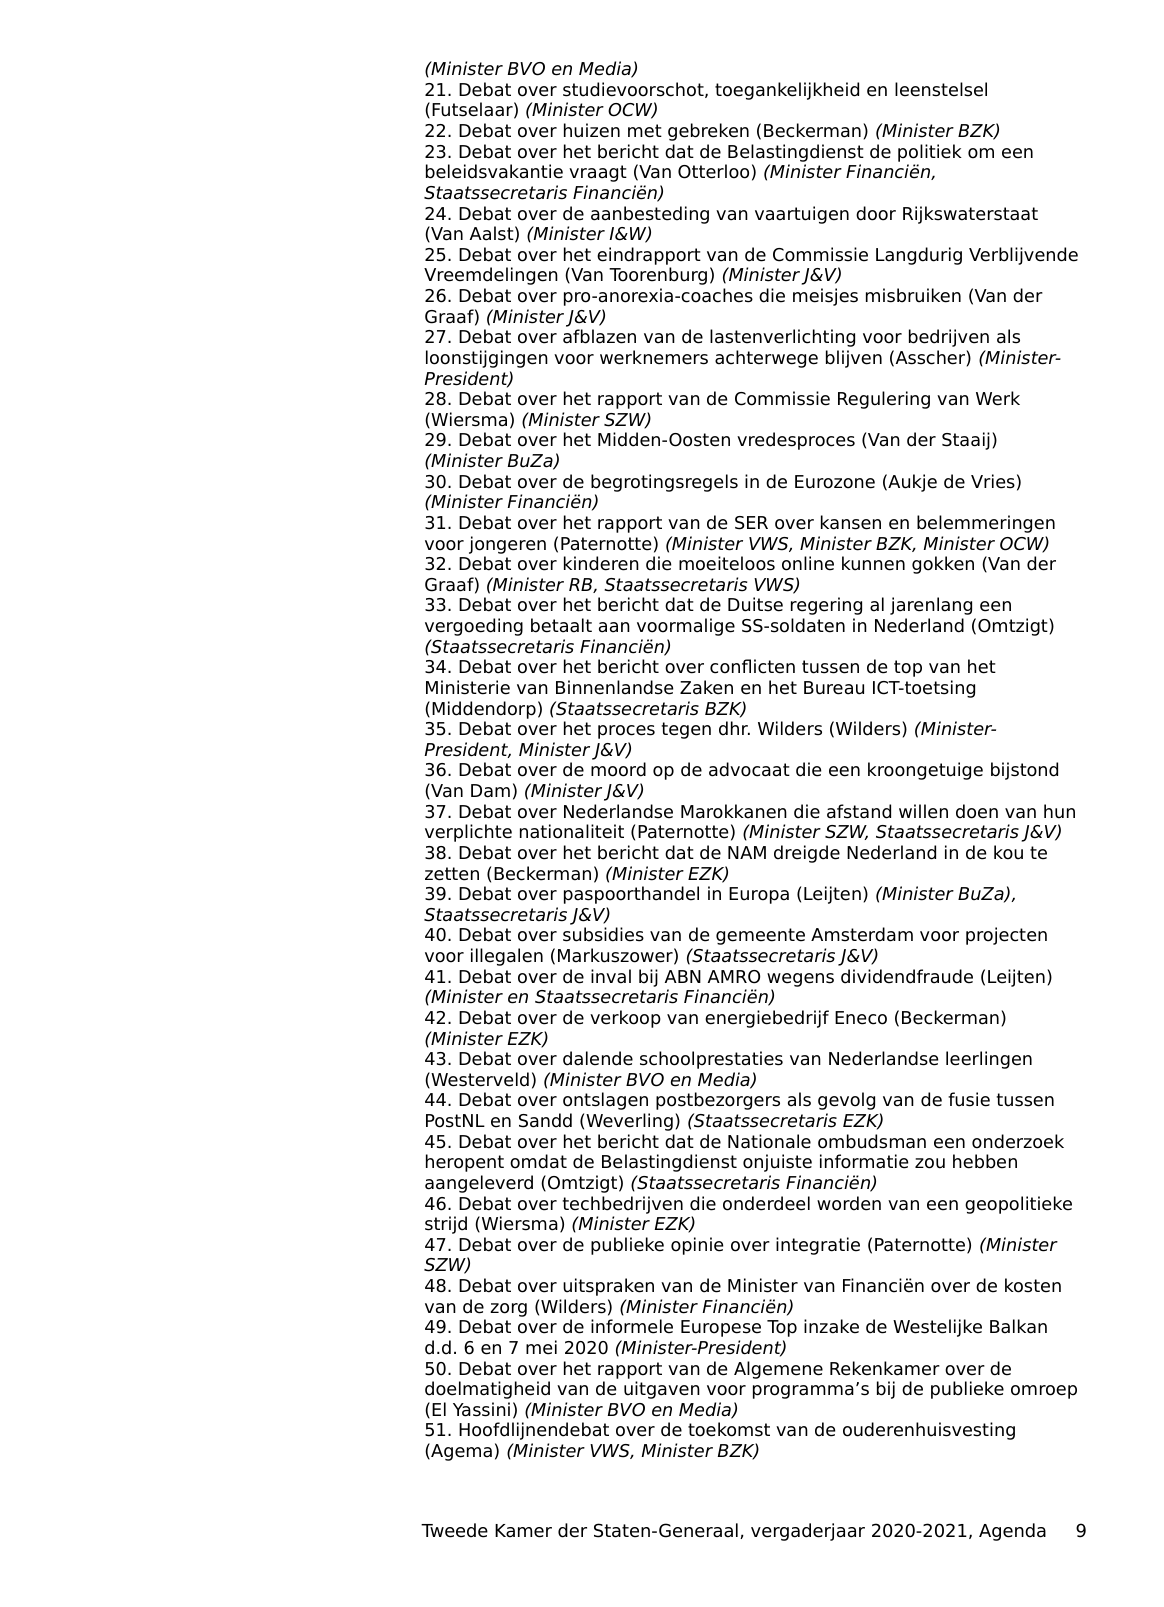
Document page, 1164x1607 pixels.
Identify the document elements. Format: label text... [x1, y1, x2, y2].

table_cell [401, 1359, 418, 1420]
table_cell 22. Debat over huizen met gebreken (Beckerman) (Minister BZK) [418, 121, 1087, 142]
table_cell [77, 1008, 401, 1049]
table_cell [77, 389, 401, 430]
table_cell [77, 1317, 401, 1358]
table_cell 37. Debat over Nederlandse Marokkanen die afstand willen doen van hun verplichte nationaliteit (Paternotte) (Minister SZW, Staatssecretaris J&V) [418, 802, 1087, 843]
table_cell [77, 1132, 401, 1193]
table_cell 21. Debat over studievoorschot, toegankelijkheid en leenstelsel (Futselaar) (Minister OCW) [418, 80, 1087, 121]
table_cell [77, 59, 401, 80]
table_cell 26. Debat over pro-anorexia-coaches die meisjes misbruiken (Van der Graaf) (Minister J&V) [418, 286, 1087, 327]
table_cell [77, 1049, 401, 1090]
table_cell 47. Debat over de publieke opinie over integratie (Paternotte) (Minister SZW) [418, 1235, 1087, 1276]
table_cell 32. Debat over kinderen die moeiteloos online kunnen gokken (Van der Graaf) (Minister RB, Staatssecretaris VWS) [418, 554, 1087, 595]
table_cell [77, 843, 401, 884]
table_cell [77, 1194, 401, 1235]
table_cell 28. Debat over het rapport van de Commissie Regulering van Werk (Wiersma) (Minister SZW) [418, 389, 1087, 430]
table_cell [401, 121, 418, 142]
table_cell [77, 719, 401, 760]
table_cell [401, 1132, 418, 1193]
table_cell 41. Debat over de inval bij ABN AMRO wegens dividendfraude (Leijten) (Minister en Staatssecretaris Financiën) [418, 967, 1087, 1008]
table_cell 45. Debat over het bericht dat de Nationale ombudsman een onderzoek heropent omdat de Belastingdienst onjuiste informatie zou hebben aangeleverd (Omtzigt) (Staatssecretaris Financiën) [418, 1132, 1087, 1193]
table_cell 34. Debat over het bericht over conflicten tussen de top van het Ministerie van Binnenlandse Zaken en het Bureau ICT-toetsing (Middendorp) (Staatssecretaris BZK) [418, 657, 1087, 719]
table_cell 30. Debat over de begrotingsregels in de Eurozone (Aukje de Vries) (Minister Financiën) [418, 472, 1087, 513]
table_cell 31. Debat over het rapport van de SER over kansen en belemmeringen voor jongeren (Paternotte) (Minister VWS, Minister BZK, Minister OCW) [418, 513, 1087, 554]
table_cell [77, 925, 401, 967]
table_cell [401, 843, 418, 884]
table_cell [401, 1276, 418, 1317]
table_cell [401, 1235, 418, 1276]
table_cell [77, 80, 401, 121]
table_cell [77, 802, 401, 843]
table_cell [401, 513, 418, 554]
table_cell [401, 925, 418, 967]
table_cell [401, 389, 418, 430]
table_cell [401, 1090, 418, 1132]
table_cell [77, 1359, 401, 1420]
table_cell [77, 760, 401, 802]
table_cell [401, 884, 418, 925]
table_cell [77, 121, 401, 142]
table_cell 23. Debat over het bericht dat de Belastingdienst de politiek om een beleidsvakantie vraagt (Van Otterloo) (Minister Financiën, Staatssecretaris Financiën) [418, 142, 1087, 203]
table_cell [401, 1008, 418, 1049]
table_cell 42. Debat over de verkoop van energiebedrijf Eneco (Beckerman) (Minister EZK) [418, 1008, 1087, 1049]
table_cell 44. Debat over ontslagen postbezorgers als gevolg van de fusie tussen PostNL en Sandd (Weverling) (Staatssecretaris EZK) [418, 1090, 1087, 1132]
table_cell 35. Debat over het proces tegen dhr. Wilders (Wilders) (Minister-President, Minister J&V) [418, 719, 1087, 760]
table_cell [401, 430, 418, 472]
table_cell [401, 1194, 418, 1235]
table_cell [77, 884, 401, 925]
table_cell [77, 245, 401, 286]
table_cell [77, 967, 401, 1008]
table_cell 36. Debat over de moord op de advocaat die een kroongetuige bijstond (Van Dam) (Minister J&V) [418, 760, 1087, 802]
table_cell [77, 430, 401, 472]
table_cell [77, 472, 401, 513]
table_cell [77, 327, 401, 389]
table_cell 40. Debat over subsidies van de gemeente Amsterdam voor projecten voor illegalen (Markuszower) (Staatssecretaris J&V) [418, 925, 1087, 967]
table_cell [77, 595, 401, 657]
table_cell 27. Debat over afblazen van de lastenverlichting voor bedrijven als loonstijgingen voor werknemers achterwege blijven (Asscher) (Minister-President) [418, 327, 1087, 389]
table_cell [401, 1420, 418, 1462]
table_cell [77, 1235, 401, 1276]
table_cell 29. Debat over het Midden-Oosten vredesproces (Van der Staaij) (Minister BuZa) [418, 430, 1087, 472]
table_cell [401, 142, 418, 203]
table_cell [401, 554, 418, 595]
table_cell [401, 1049, 418, 1090]
table_cell [77, 513, 401, 554]
table_cell [401, 802, 418, 843]
table_cell 43. Debat over dalende schoolprestaties van Nederlandse leerlingen (Westerveld) (Minister BVO en Media) [418, 1049, 1087, 1090]
table_cell [401, 80, 418, 121]
table_cell [401, 719, 418, 760]
table_cell 48. Debat over uitspraken van de Minister van Financiën over de kosten van de zorg (Wilders) (Minister Financiën) [418, 1276, 1087, 1317]
table_cell [401, 286, 418, 327]
table_cell 25. Debat over het eindrapport van de Commissie Langdurig Verblijvende Vreemdelingen (Van Toorenburg) (Minister J&V) [418, 245, 1087, 286]
table_cell 38. Debat over het bericht dat de NAM dreigde Nederland in de kou te zetten (Beckerman) (Minister EZK) [418, 843, 1087, 884]
table_cell 49. Debat over de informele Europese Top inzake de Westelijke Balkan d.d. 6 en 7 mei 2020 (Minister-President) [418, 1317, 1087, 1358]
table_cell [401, 967, 418, 1008]
table_cell [401, 204, 418, 245]
table_cell 39. Debat over paspoorthandel in Europa (Leijten) (Minister BuZa), Staatssecretaris J&V) [418, 884, 1087, 925]
table_cell [401, 657, 418, 719]
table_cell [77, 1090, 401, 1132]
table_cell [77, 204, 401, 245]
table_cell 33. Debat over het bericht dat de Duitse regering al jarenlang een vergoeding betaalt aan voormalige SS-soldaten in Nederland (Omtzigt) (Staatssecretaris Financiën) [418, 595, 1087, 657]
table_cell [77, 1276, 401, 1317]
table_cell 24. Debat over de aanbesteding van vaartuigen door Rijkswaterstaat (Van Aalst) (Minister I&W) [418, 204, 1087, 245]
table_cell [401, 245, 418, 286]
table_cell [401, 760, 418, 802]
table_cell [401, 595, 418, 657]
table_cell [401, 1317, 418, 1358]
table_cell [77, 1420, 401, 1462]
table_cell [401, 59, 418, 80]
table_cell [401, 472, 418, 513]
table_cell (Minister BVO en Media) [418, 59, 1087, 80]
table_cell 50. Debat over het rapport van de Algemene Rekenkamer over de doelmatigheid van de uitgaven voor programma’s bij de publieke omroep (El Yassini) (Minister BVO en Media) [418, 1359, 1087, 1420]
table_cell [77, 657, 401, 719]
table_cell 46. Debat over techbedrijven die onderdeel worden van een geopolitieke strijd (Wiersma) (Minister EZK) [418, 1194, 1087, 1235]
table_cell [77, 286, 401, 327]
table_cell [77, 142, 401, 203]
table_cell [401, 327, 418, 389]
table_cell 51. Hoofdlijnendebat over de toekomst van de ouderenhuisvesting (Agema) (Minister VWS, Minister BZK) [418, 1420, 1087, 1462]
table_cell [77, 554, 401, 595]
